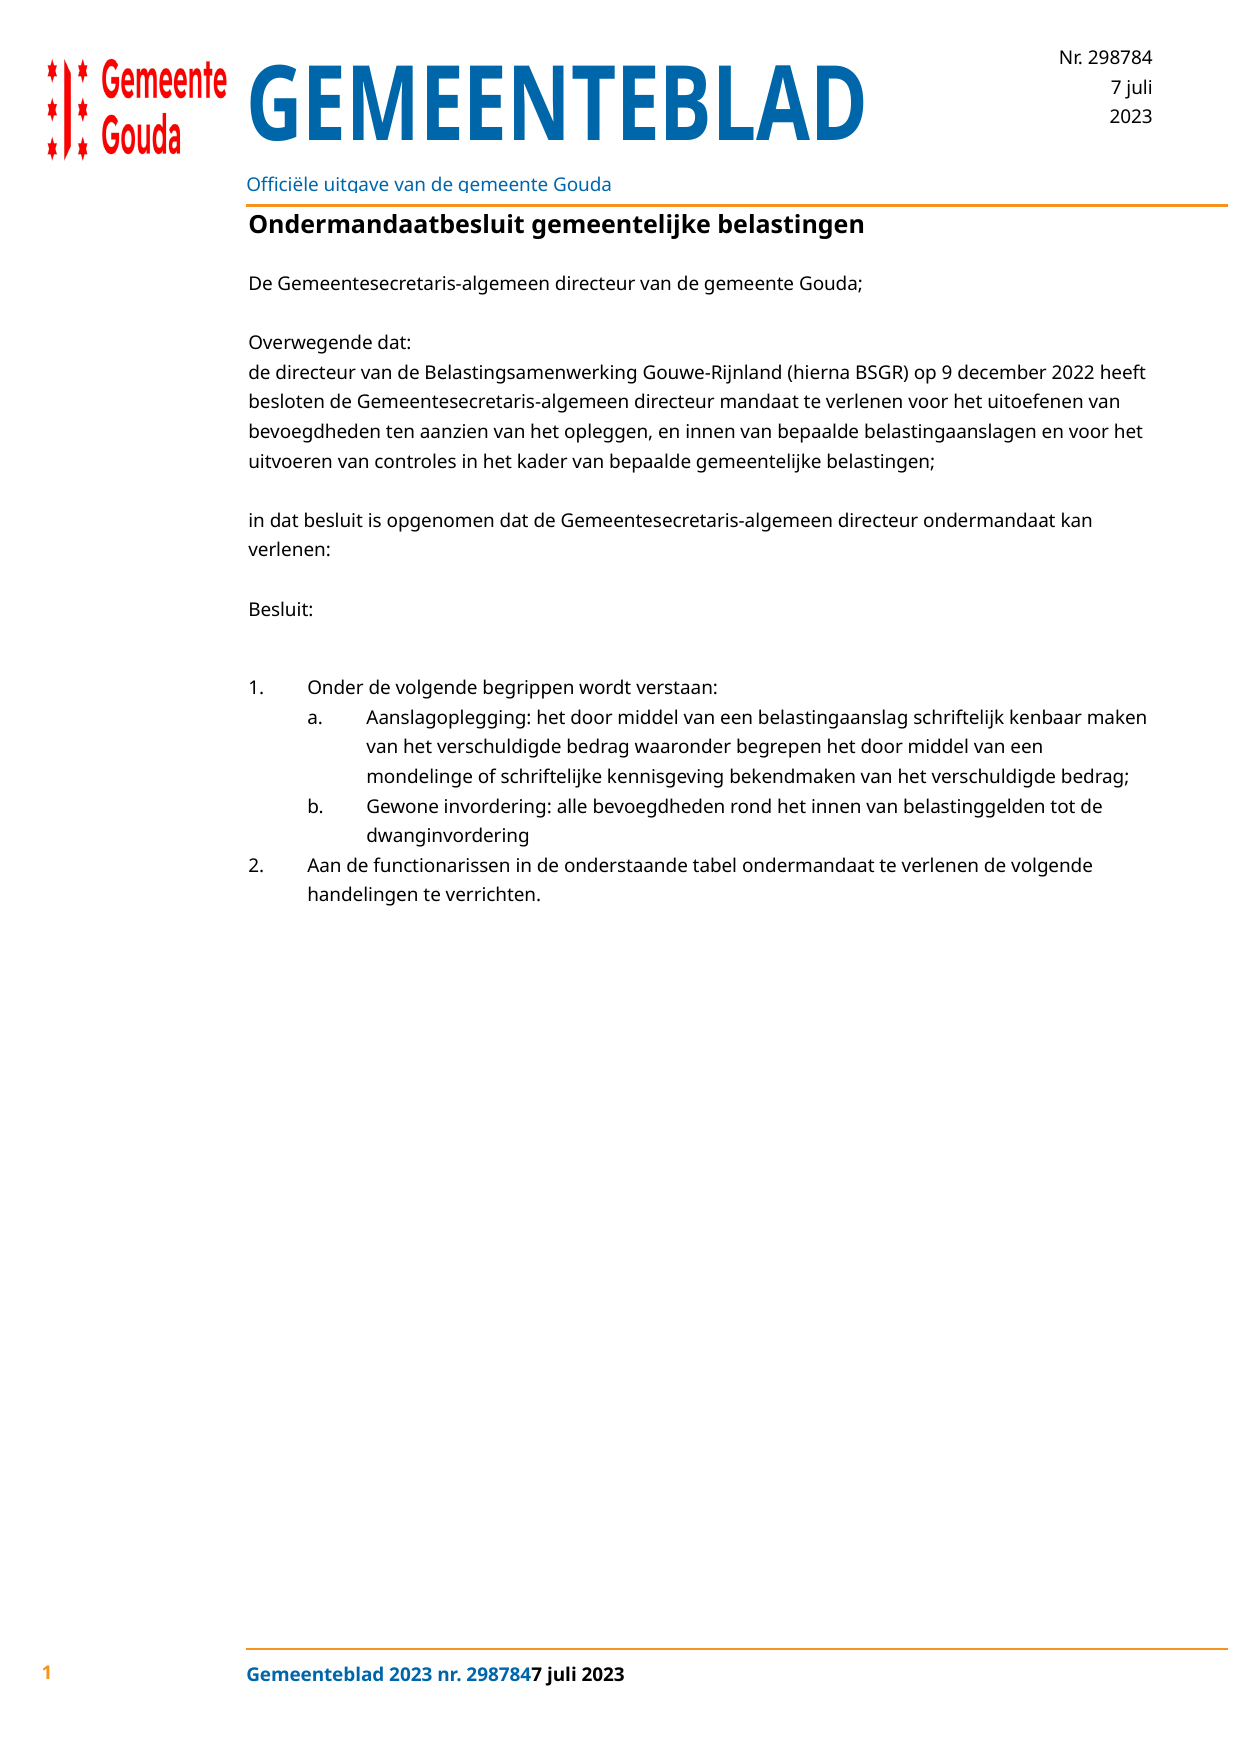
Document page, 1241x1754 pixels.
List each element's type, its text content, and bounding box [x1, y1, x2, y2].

text Overwegende dat: [248, 329, 1152, 355]
text Besluit: [248, 596, 1152, 621]
text De Gemeentesecretaris-algemeen directeur van de gemeente Gouda; [248, 270, 1152, 296]
picture [41, 47, 231, 172]
list Aanslagoplegging: het door middel van een belastingaanslag schriftelijk kenbaar maken van het verschuldigde bedrag waaronder begrepen het door middel van een mondelinge of schriftelijke kennisgeving bekendmaken van het verschuldigde bedrag; [307, 704, 1152, 789]
text de directeur van de Belastingsamenwerking Gouwe-Rijnland (hierna BSGR) op 9 december 2022 heeft besloten de Gemeentesecretaris-algemeen directeur mandaat te verlenen voor het uitoefenen van bevoegdheden ten aanzien van het opleggen, en innen van bepaalde belastingaanslagen en voor het uitvoeren van controles in het kader van bepaalde gemeentelijke belastingen; [248, 359, 1152, 473]
list Gewone invordering: alle bevoegdheden rond het innen van belastinggelden tot de dwanginvordering [307, 793, 1152, 848]
list Aan de functionarissen in de onderstaande tabel ondermandaat te verlenen de volgende handelingen te verrichten. [248, 852, 1152, 907]
list Onder de volgende begrippen wordt verstaan: [248, 674, 1152, 700]
text Ondermandaatbesluit gemeentelijke belastingen [248, 207, 1152, 241]
text in dat besluit is opgenomen dat de Gemeentesecretaris-algemeen directeur ondermandaat kan verlenen: [248, 507, 1152, 562]
